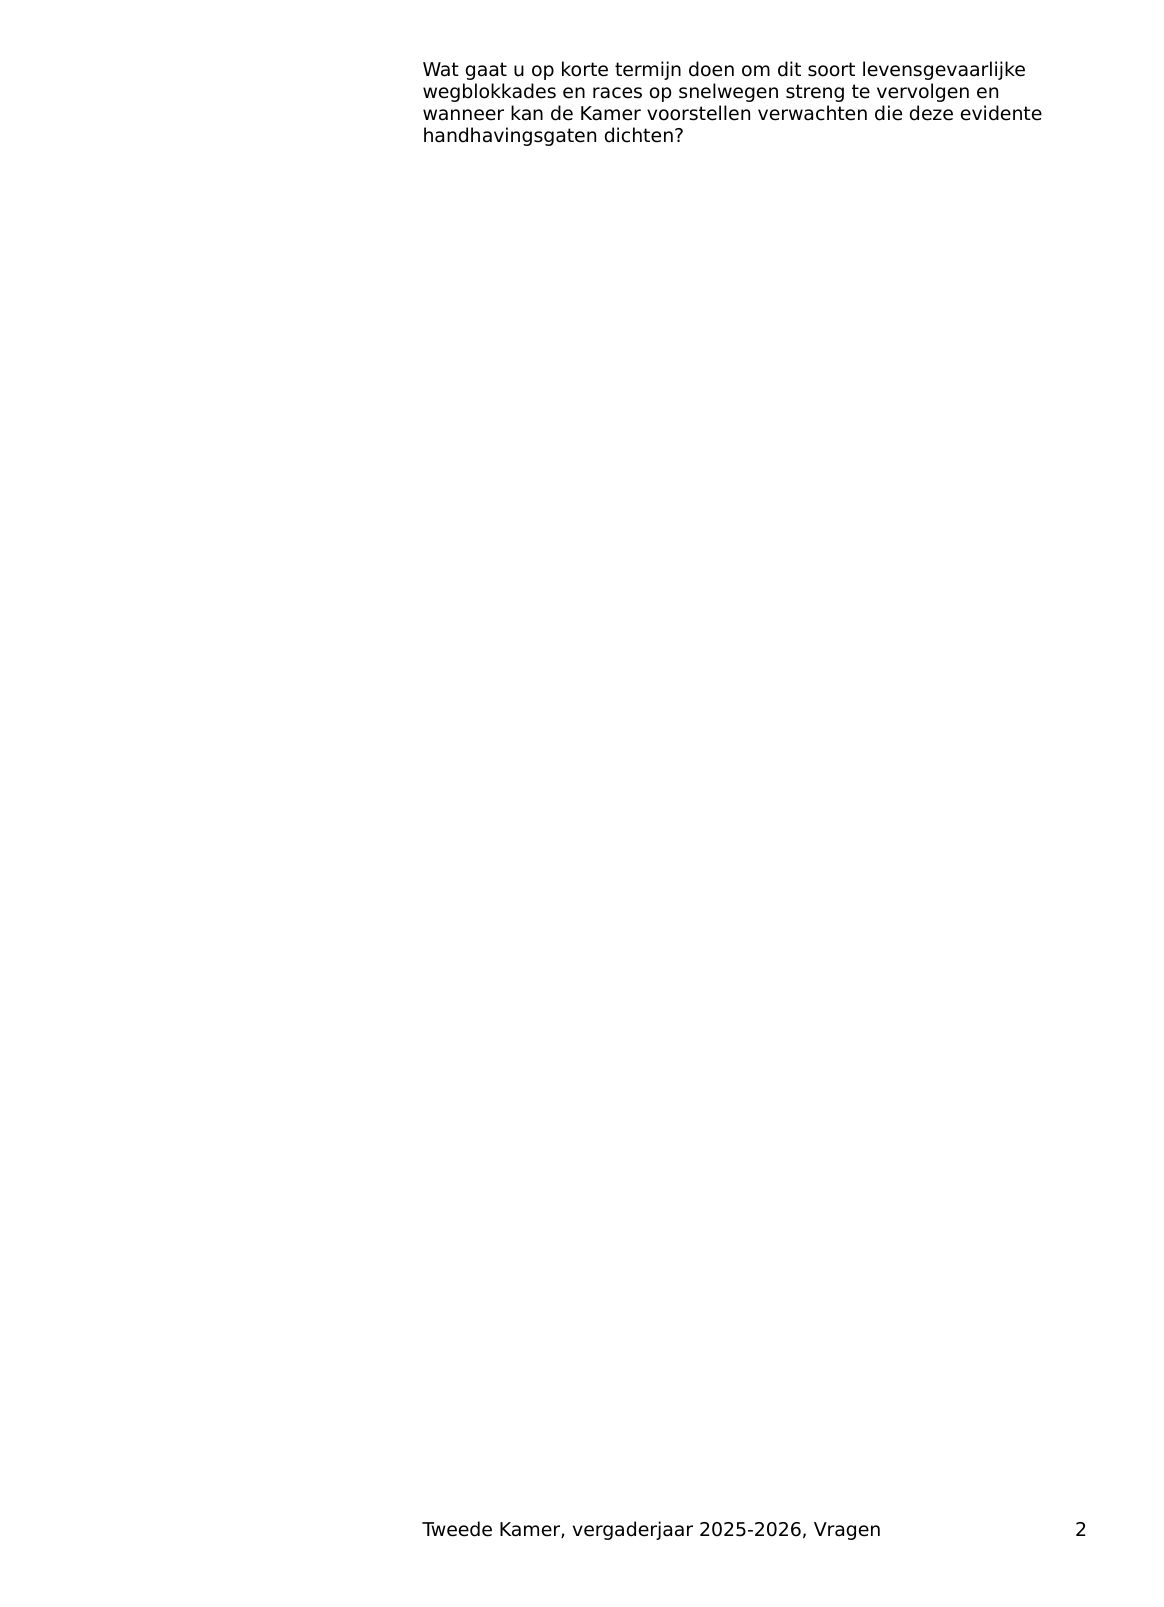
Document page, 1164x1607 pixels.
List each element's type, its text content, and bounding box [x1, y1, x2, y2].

text Wat gaat u op korte termijn doen om dit soort levensgevaarlijke wegblokkades en races op snelwegen streng te vervolgen en wanneer kan de Kamer voorstellen verwachten die deze evidente handhavingsgaten dichten? [422, 59, 1087, 147]
